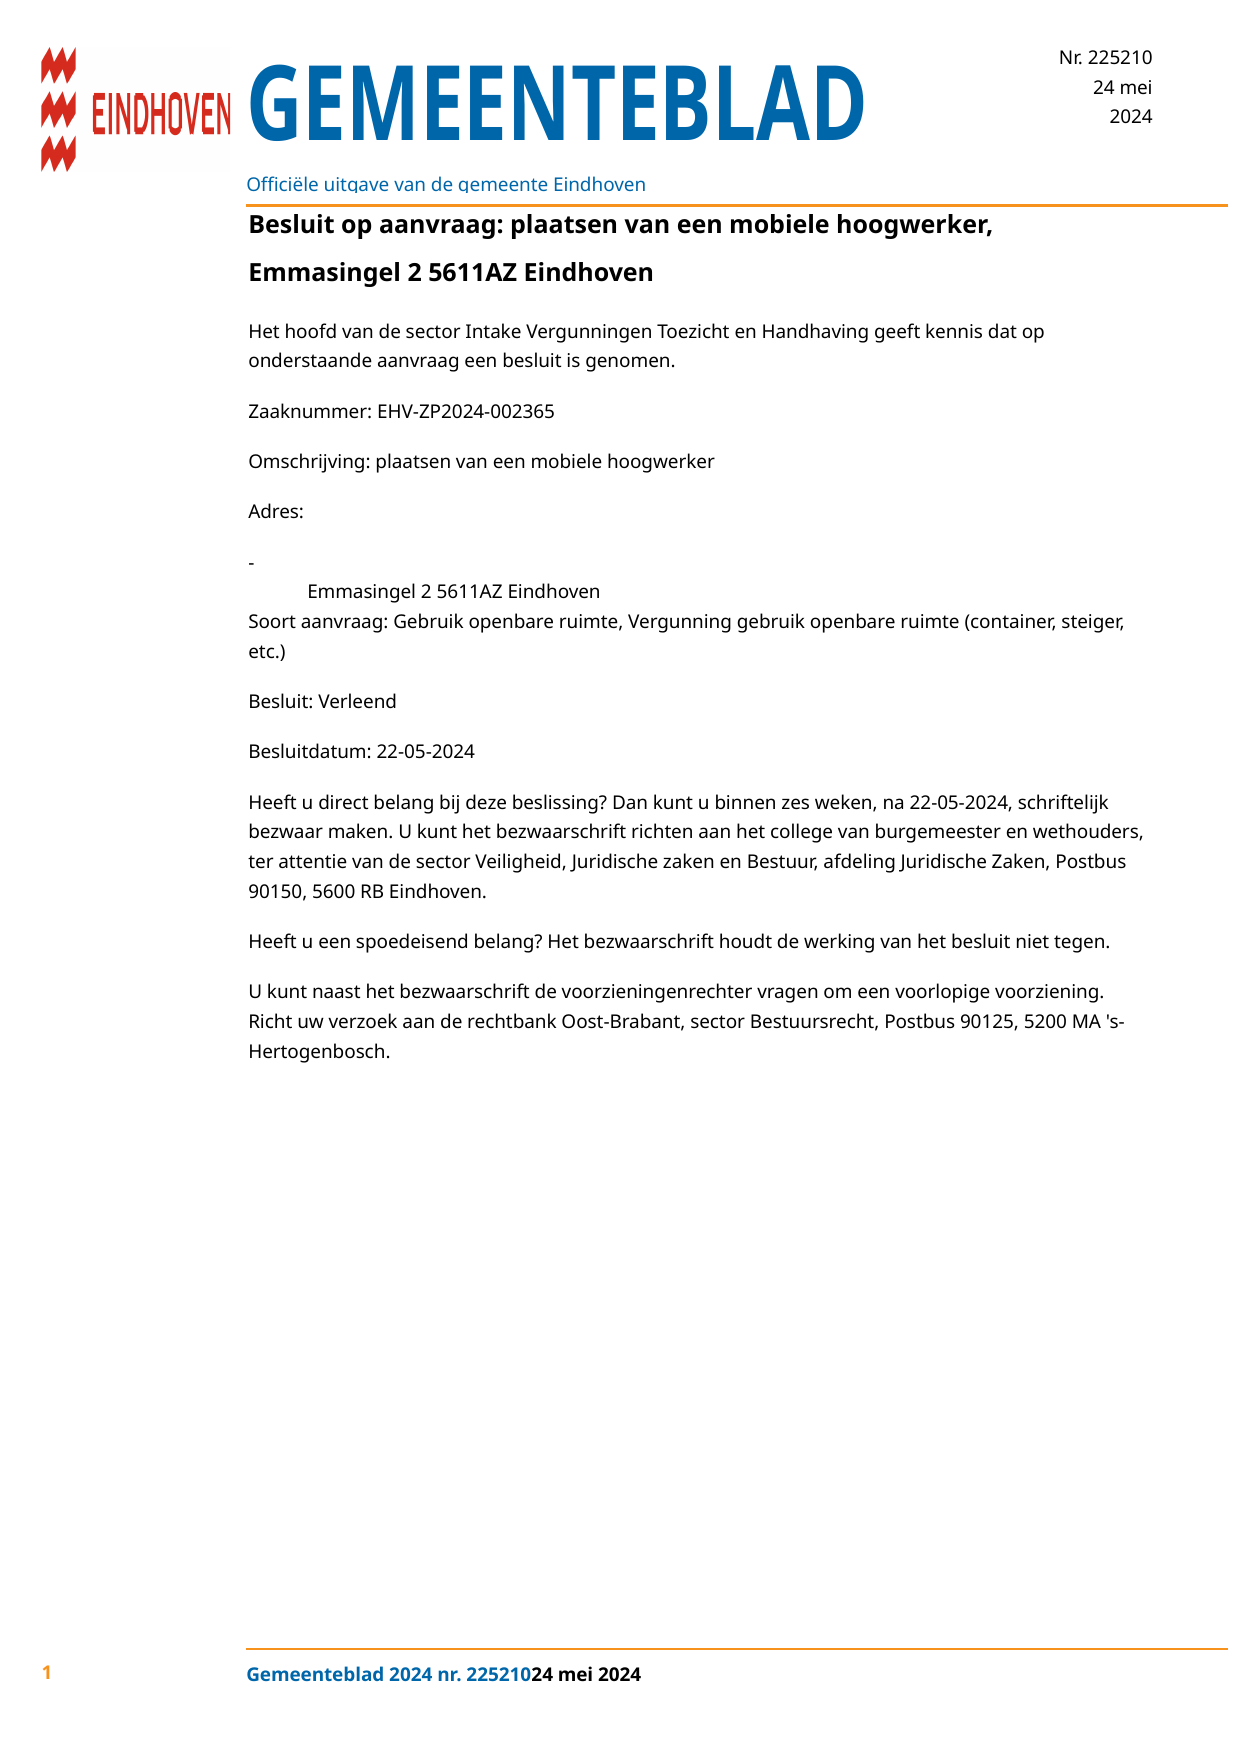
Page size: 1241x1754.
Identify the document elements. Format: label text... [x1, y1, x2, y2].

text Soort aanvraag: Gebruik openbare ruimte, Vergunning gebruik openbare ruimte (container, steiger, etc.) [248, 608, 1152, 664]
text Besluitdatum: 22-05-2024 [248, 739, 1152, 764]
text Heeft u een spoedeisend belang? Het bezwaarschrift houdt de werking van het besluit niet tegen. [248, 928, 1152, 954]
text U kunt naast het bezwaarschrift de voorzieningenrechter vragen om een voorlopige voorziening. Richt uw verzoek aan de rechtbank Oost-Brabant, sector Bestuursrecht, Postbus 90125, 5200 MA 's-Hertogenbosch. [248, 979, 1152, 1064]
text Besluit: Verleend [248, 688, 1152, 714]
text Besluit op aanvraag: plaatsen van een mobiele hoogwerker, Emmasingel 2 5611AZ Eindhoven [248, 207, 1152, 288]
list Emmasingel 2 5611AZ Eindhoven [248, 579, 1152, 604]
picture [41, 47, 231, 172]
text Omschrijving: plaatsen van een mobiele hoogwerker [248, 448, 1152, 474]
text Het hoofd van de sector Intake Vergunningen Toezicht en Handhaving geeft kennis dat op onderstaande aanvraag een besluit is genomen. [248, 318, 1152, 373]
text Zaaknummer: EHV-ZP2024-002365 [248, 398, 1152, 424]
text Adres: [248, 499, 1152, 524]
text Heeft u direct belang bij deze beslissing? Dan kunt u binnen zes weken, na 22-05-2024, schriftelijk bezwaar maken. U kunt het bezwaarschrift richten aan het college van burgemeester en wethouders, ter attentie van de sector Veiligheid, Juridische zaken en Bestuur, afdeling Juridische Zaken, Postbus 90150, 5600 RB Eindhoven. [248, 789, 1152, 904]
